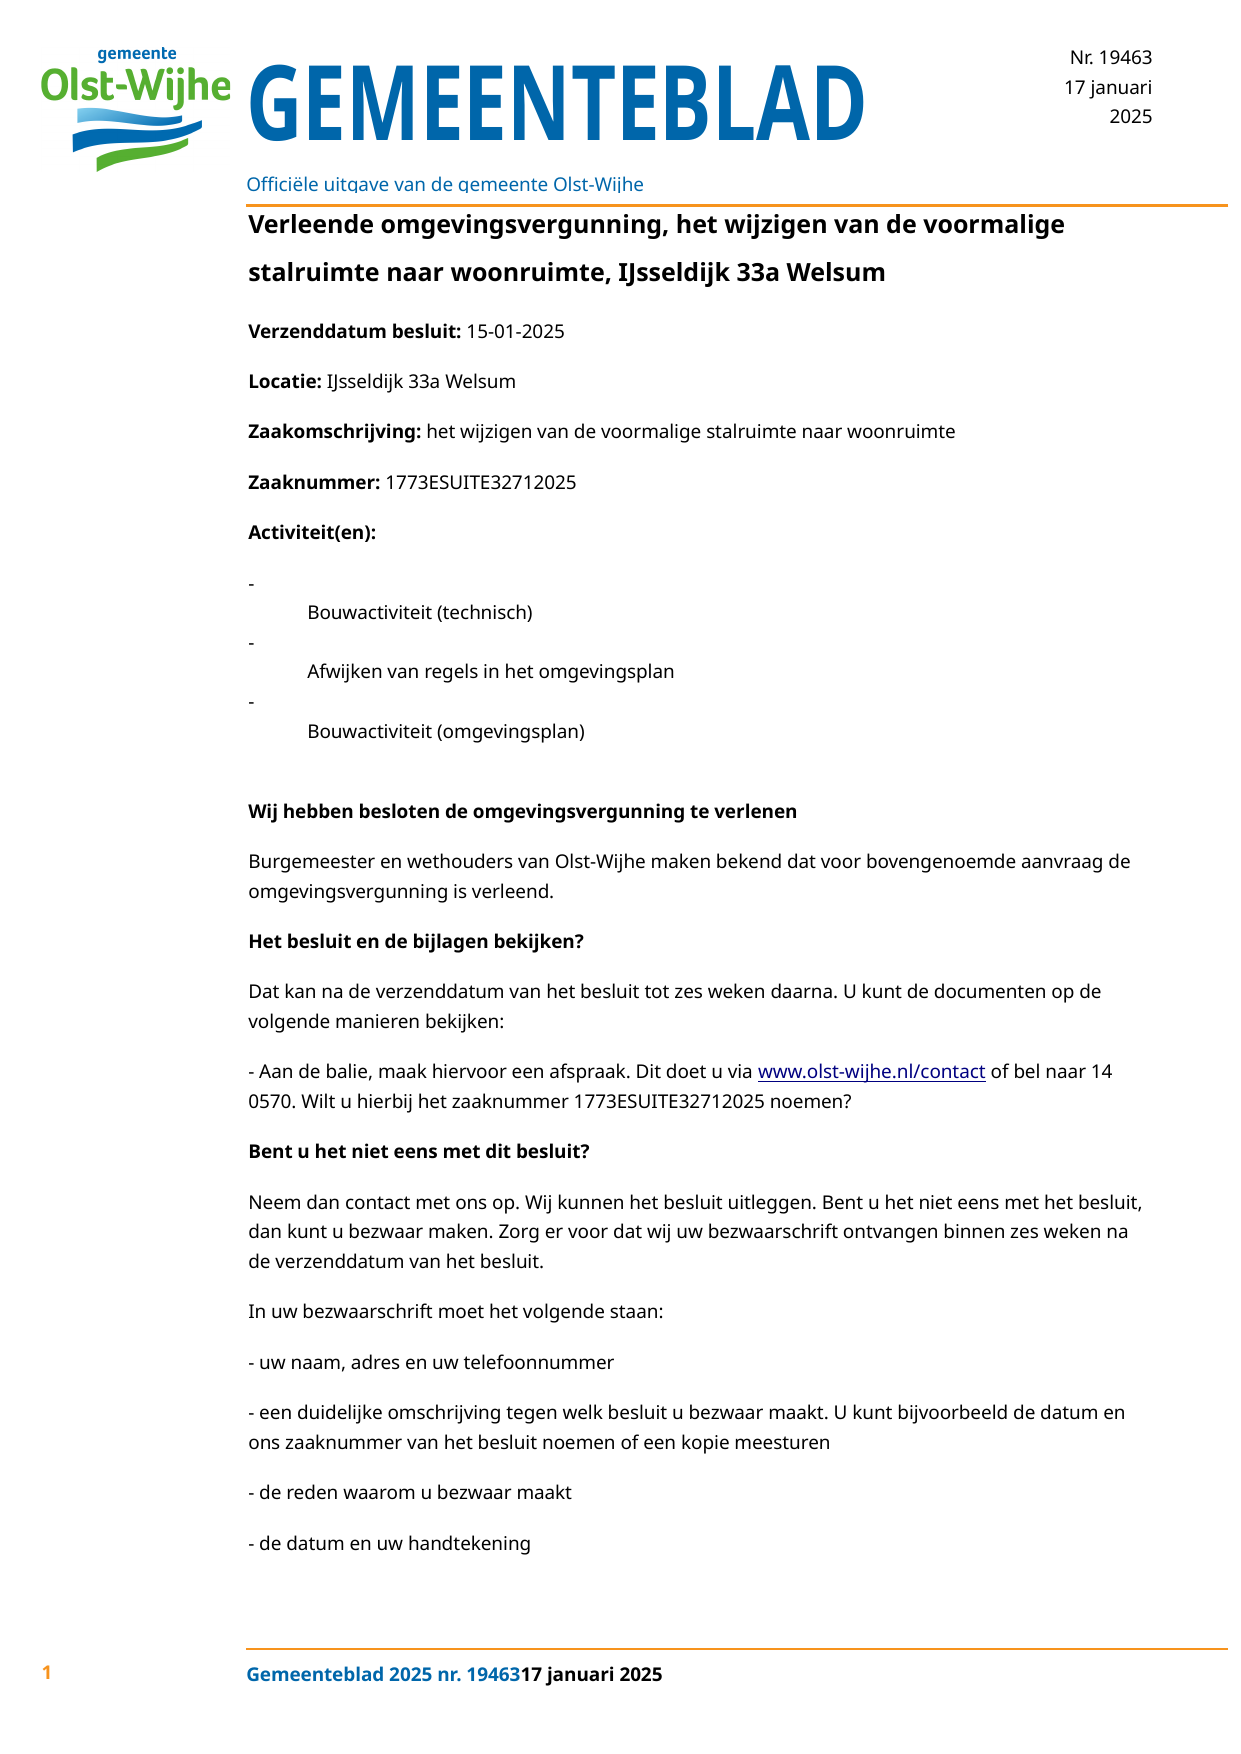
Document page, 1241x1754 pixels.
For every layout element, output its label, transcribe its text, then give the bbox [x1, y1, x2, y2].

list Bouwactiviteit (technisch) [248, 599, 1152, 625]
text Verzenddatum besluit: 15-01-2025 [248, 318, 1152, 344]
text Bent u het niet eens met dit besluit? [248, 1139, 1152, 1164]
text - een duidelijke omschrijving tegen welk besluit u bezwaar maakt. U kunt bijvoorbeeld de datum en ons zaaknummer van het besluit noemen of een kopie meesturen [248, 1399, 1152, 1455]
text Neem dan contact met ons op. Wij kunnen het besluit uitleggen. Bent u het niet eens met het besluit, dan kunt u bezwaar maken. Zorg er voor dat wij uw bezwaarschrift ontvangen binnen zes weken na de verzenddatum van het besluit. [248, 1189, 1152, 1274]
text - de datum en uw handtekening [248, 1530, 1152, 1556]
text Activiteit(en): [248, 519, 1152, 545]
text Zaaknummer: 1773ESUITE32712025 [248, 469, 1152, 495]
text - Aan de balie, maak hiervoor een afspraak. Dit doet u via www.olst-wijhe.nl/contact of bel naar 14 0570. Wilt u hierbij het zaaknummer 1773ESUITE32712025 noemen? [248, 1059, 1152, 1114]
text Het besluit en de bijlagen bekijken? [248, 928, 1152, 954]
text Verleende omgevingsvergunning, het wijzigen van de voormalige stalruimte naar woonruimte, IJsseldijk 33a Welsum [248, 207, 1152, 288]
text Locatie: IJsseldijk 33a Welsum [248, 368, 1152, 394]
list Bouwactiviteit (omgevingsplan) [248, 718, 1152, 744]
picture [41, 47, 231, 172]
text - uw naam, adres en uw telefoonnummer [248, 1349, 1152, 1375]
text Wij hebben besloten de omgevingsvergunning te verlenen [248, 798, 1152, 824]
list Afwijken van regels in het omgevingsplan [248, 659, 1152, 684]
text In uw bezwaarschrift moet het volgende staan: [248, 1299, 1152, 1324]
text Zaakomschrijving: het wijzigen van de voormalige stalruimte naar woonruimte [248, 419, 1152, 444]
text - de reden waarom u bezwaar maakt [248, 1479, 1152, 1505]
text Dat kan na de verzenddatum van het besluit tot zes weken daarna. U kunt de documenten op de volgende manieren bekijken: [248, 979, 1152, 1034]
text Burgemeester en wethouders van Olst-Wijhe maken bekend dat voor bovengenoemde aanvraag de omgevingsvergunning is verleend. [248, 848, 1152, 904]
